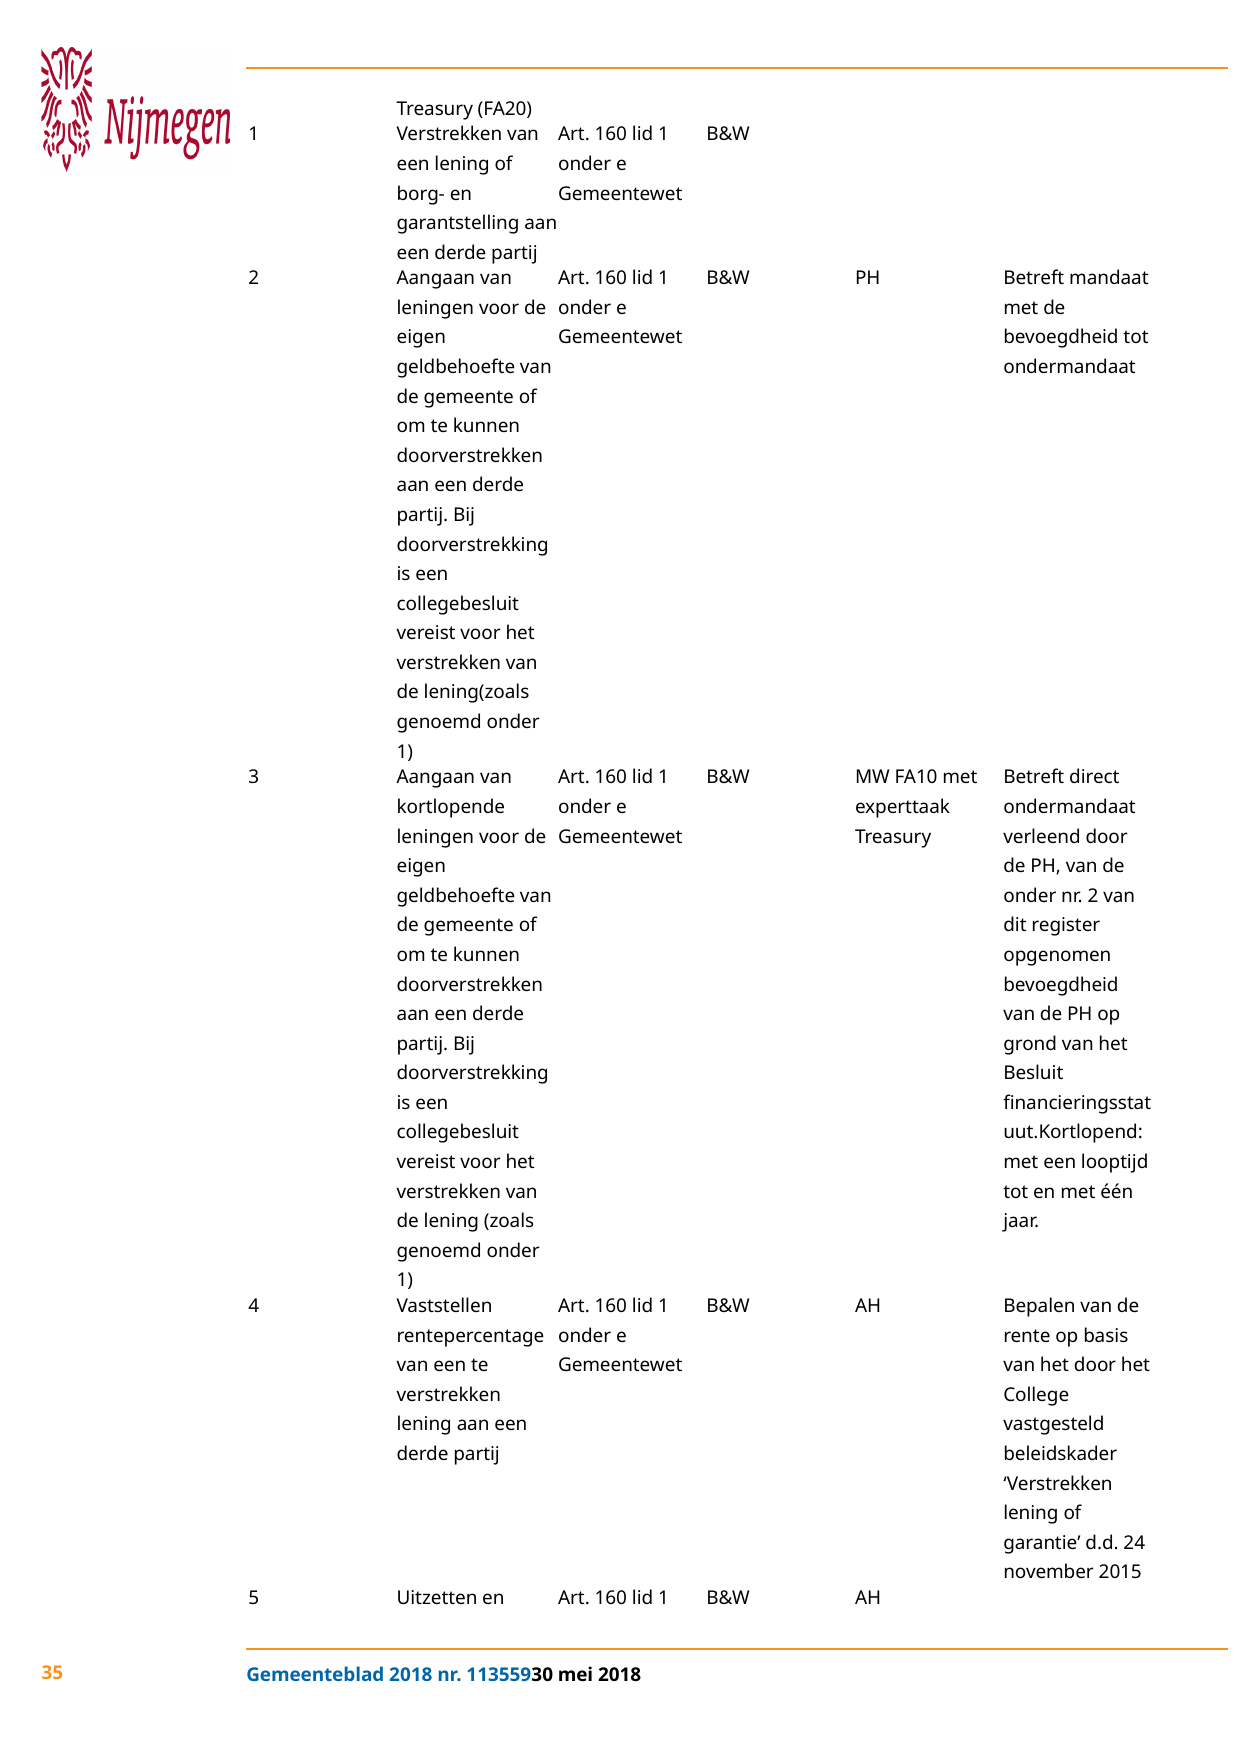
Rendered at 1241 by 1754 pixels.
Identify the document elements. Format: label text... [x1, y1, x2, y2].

table_cell [558, 95, 706, 121]
table_cell [855, 95, 1003, 121]
table_cell Aangaan van leningen voor de eigen geldbehoefte van de gemeente of om te kunnen doorverstrekken aan een derde partij. Bij doorverstrekking is een collegebesluit vereist voor het verstrekken van de lening(zoals genoemd onder 1) [396, 265, 558, 764]
table_cell AH [855, 1584, 1003, 1610]
table_cell Verstrekken van een lening of borg- en garantstelling aan een derde partij [396, 121, 558, 264]
table_cell AH [855, 1292, 1003, 1584]
table_cell Art. 160 lid 1 onder e Gemeentewet [558, 121, 706, 264]
table_cell [1003, 121, 1152, 264]
table_cell Aangaan van kortlopende leningen voor de eigen geldbehoefte van de gemeente of om te kunnen doorverstrekken aan een derde partij. Bij doorverstrekking is een collegebesluit vereist voor het verstrekken van de lening (zoals genoemd onder 1) [396, 764, 558, 1292]
table_cell PH [855, 265, 1003, 764]
table_cell B&W [706, 1584, 855, 1610]
table_cell Vaststellen rentepercentage van een te verstrekken lening aan een derde partij [396, 1292, 558, 1584]
table_cell Treasury (FA20) [396, 95, 558, 121]
picture [41, 47, 231, 172]
table_cell Art. 160 lid 1 onder e Gemeentewet [558, 265, 706, 764]
table_cell Art. 160 lid 1 onder e Gemeentewet [558, 764, 706, 1292]
table_cell [855, 121, 1003, 264]
table_cell [1003, 95, 1152, 121]
table_cell Art. 160 lid 1 [558, 1584, 706, 1610]
table_cell B&W [706, 764, 855, 1292]
table_cell [1003, 1584, 1152, 1610]
table_cell Art. 160 lid 1 onder e Gemeentewet [558, 1292, 706, 1584]
table_cell B&W [706, 265, 855, 764]
table_cell 2 [248, 265, 396, 764]
table_cell 1 [248, 121, 396, 264]
table_cell Betreft direct ondermandaat verleend door de PH, van de onder nr. 2 van dit register opgenomen bevoegdheid van de PH op grond van het Besluit financieringsstatuut.Kortlopend: met een looptijd tot en met één jaar. [1003, 764, 1152, 1292]
table_cell 4 [248, 1292, 396, 1584]
table_cell Uitzetten en [396, 1584, 558, 1610]
table_cell B&W [706, 1292, 855, 1584]
table_cell [706, 95, 855, 121]
table_cell B&W [706, 121, 855, 264]
table_cell Betreft mandaat met de bevoegdheid tot ondermandaat [1003, 265, 1152, 764]
table_cell MW FA10 met experttaak Treasury [855, 764, 1003, 1292]
table_cell [248, 95, 396, 121]
table_cell 3 [248, 764, 396, 1292]
table_cell Bepalen van de rente op basis van het door het College vastgesteld beleidskader ‘Verstrekken lening of garantie’ d.d. 24 november 2015 [1003, 1292, 1152, 1584]
table_cell 5 [248, 1584, 396, 1610]
